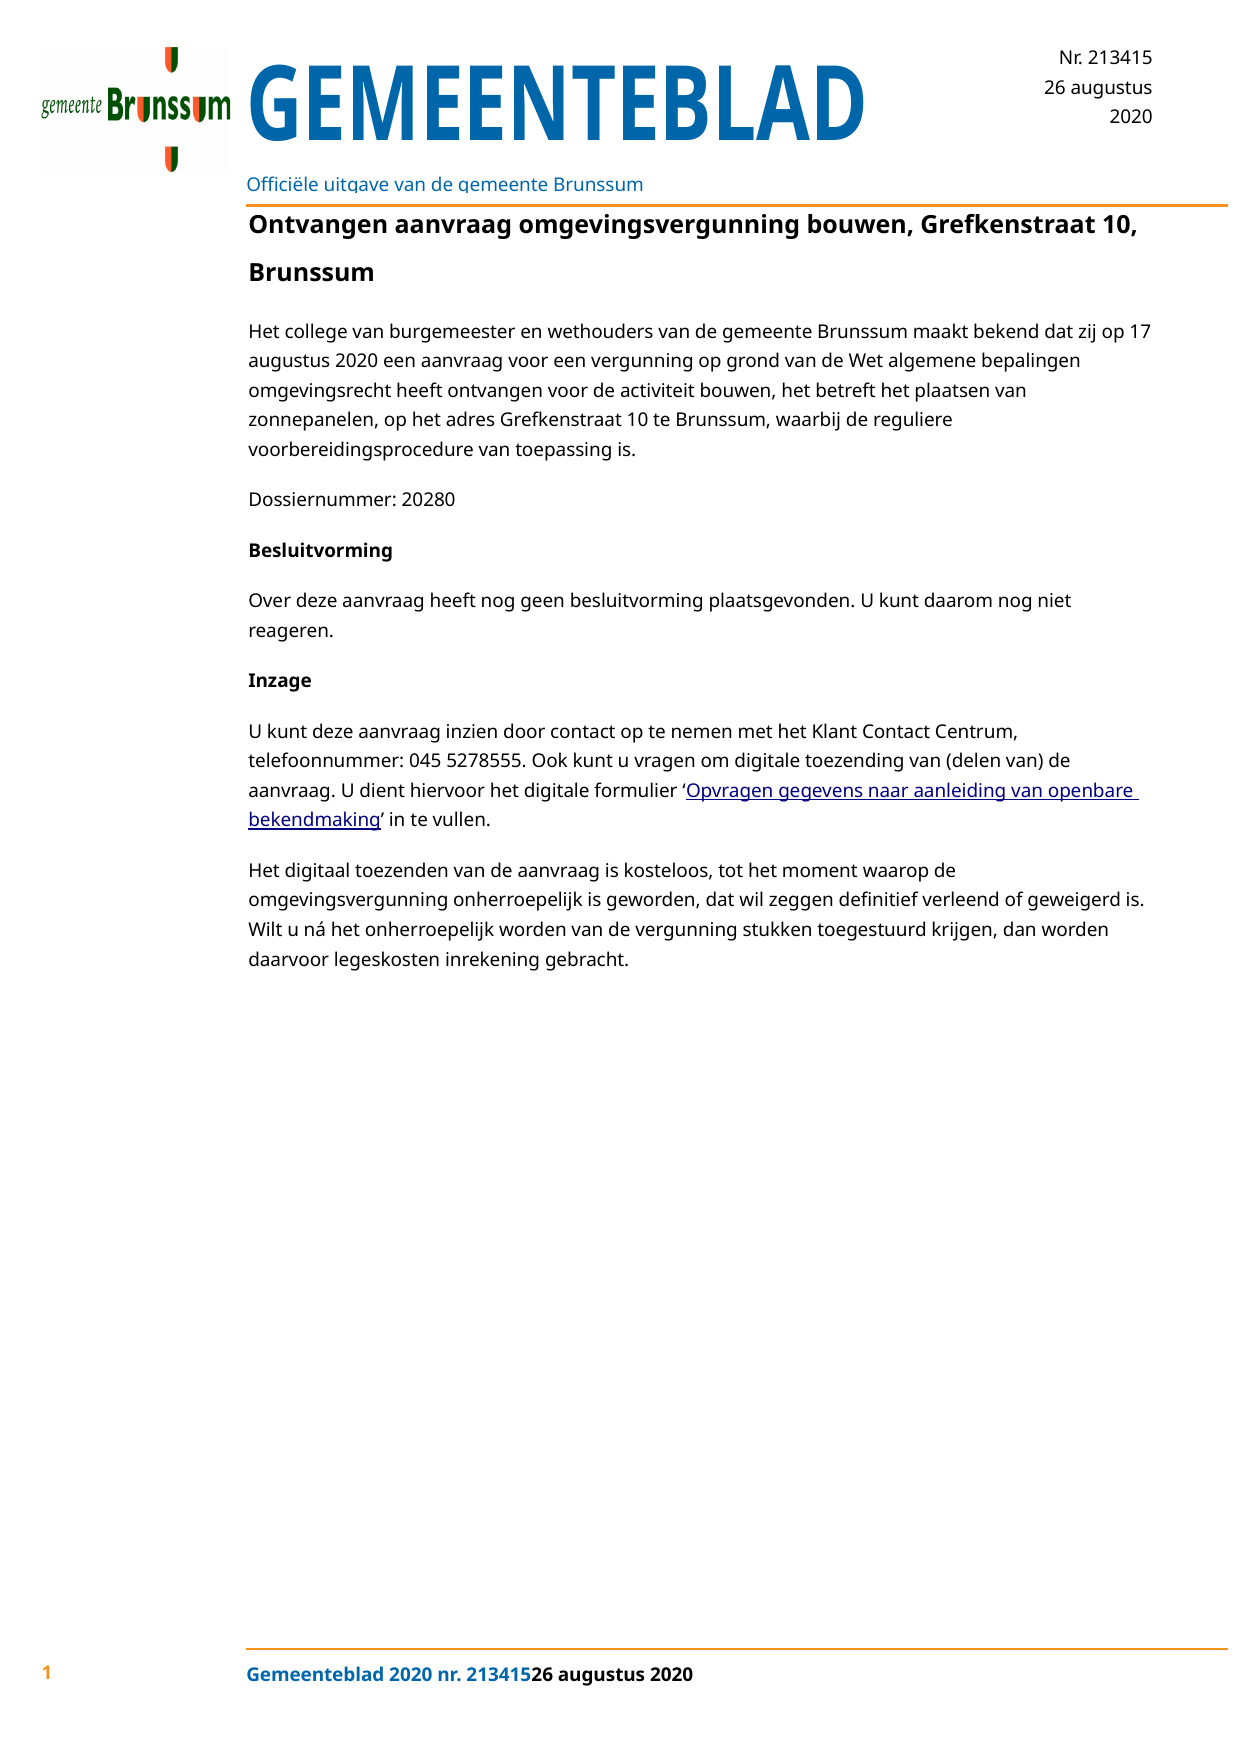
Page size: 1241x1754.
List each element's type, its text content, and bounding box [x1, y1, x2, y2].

text U kunt deze aanvraag inzien door contact op te nemen met het Klant Contact Centrum, telefoonnummer: 045 5278555. Ook kunt u vragen om digitale toezending van (delen van) de aanvraag. U dient hiervoor het digitale formulier ‘Opvragen gegevens naar aanleiding van openbare bekendmaking’ in te vullen. [248, 718, 1152, 832]
text Het college van burgemeester en wethouders van de gemeente Brunssum maakt bekend dat zij op 17 augustus 2020 een aanvraag voor een vergunning op grond van de Wet algemene bepalingen omgevingsrecht heeft ontvangen voor de activiteit bouwen, het betreft het plaatsen van zonnepanelen, op het adres Grefkenstraat 10 te Brunssum, waarbij de reguliere voorbereidingsprocedure van toepassing is. [248, 318, 1152, 462]
picture [41, 47, 231, 172]
text Het digitaal toezenden van de aanvraag is kosteloos, tot het moment waarop de omgevingsvergunning onherroepelijk is geworden, dat wil zeggen definitief verleend of geweigerd is. Wilt u ná het onherroepelijk worden van de vergunning stukken toegestuurd krijgen, dan worden daarvoor legeskosten inrekening gebracht. [248, 857, 1152, 972]
text Ontvangen aanvraag omgevingsvergunning bouwen, Grefkenstraat 10, Brunssum [248, 207, 1152, 288]
text Dossiernummer: 20280 [248, 487, 1152, 512]
text Over deze aanvraag heeft nog geen besluitvorming plaatsgevonden. U kunt daarom nog niet reageren. [248, 587, 1152, 643]
text Inzage [248, 667, 1152, 693]
text Besluitvorming [248, 537, 1152, 563]
